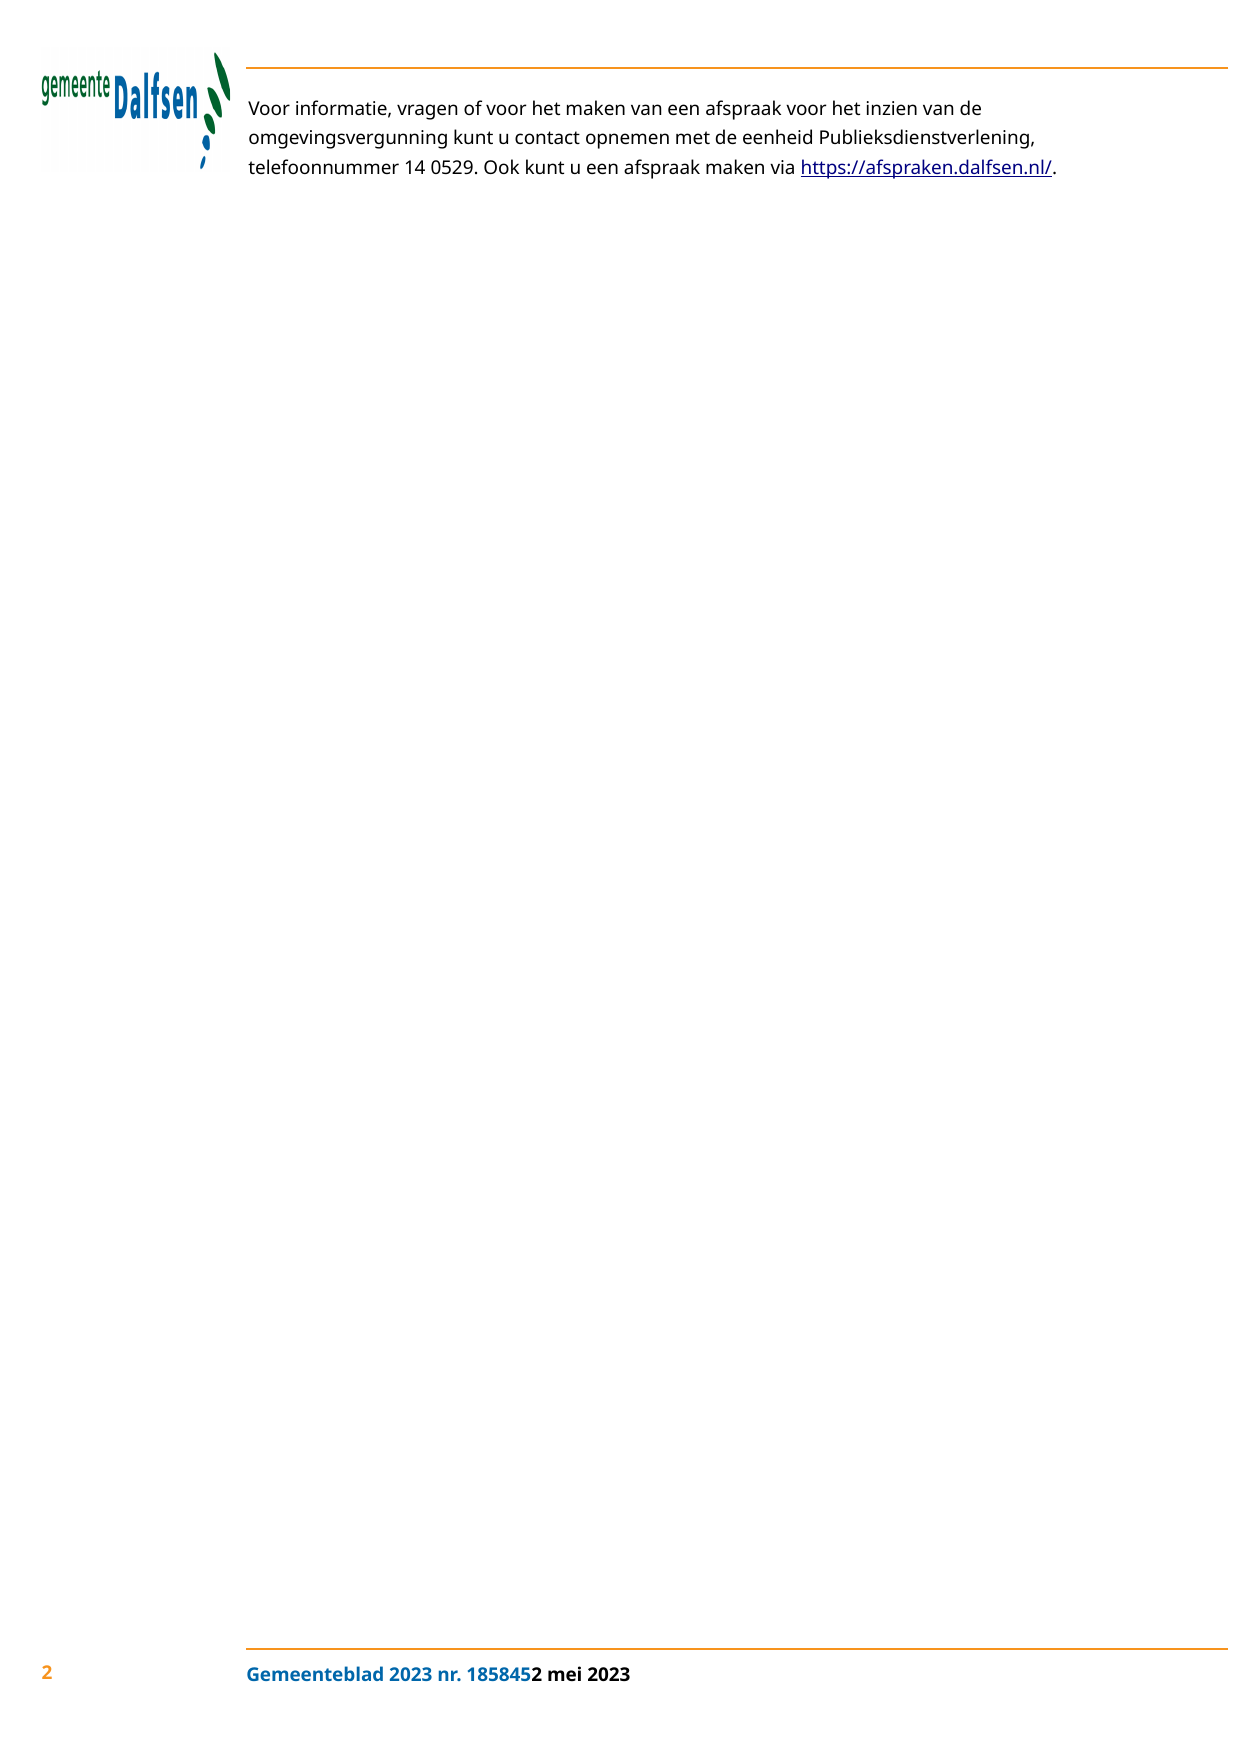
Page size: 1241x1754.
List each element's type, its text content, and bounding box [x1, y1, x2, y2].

picture [41, 47, 231, 172]
text Voor informatie, vragen of voor het maken van een afspraak voor het inzien van de omgevingsvergunning kunt u contact opnemen met de eenheid Publieksdienstverlening, telefoonnummer 14 0529. Ook kunt u een afspraak maken via https://afspraken.dalfsen.nl/. [248, 95, 1152, 180]
